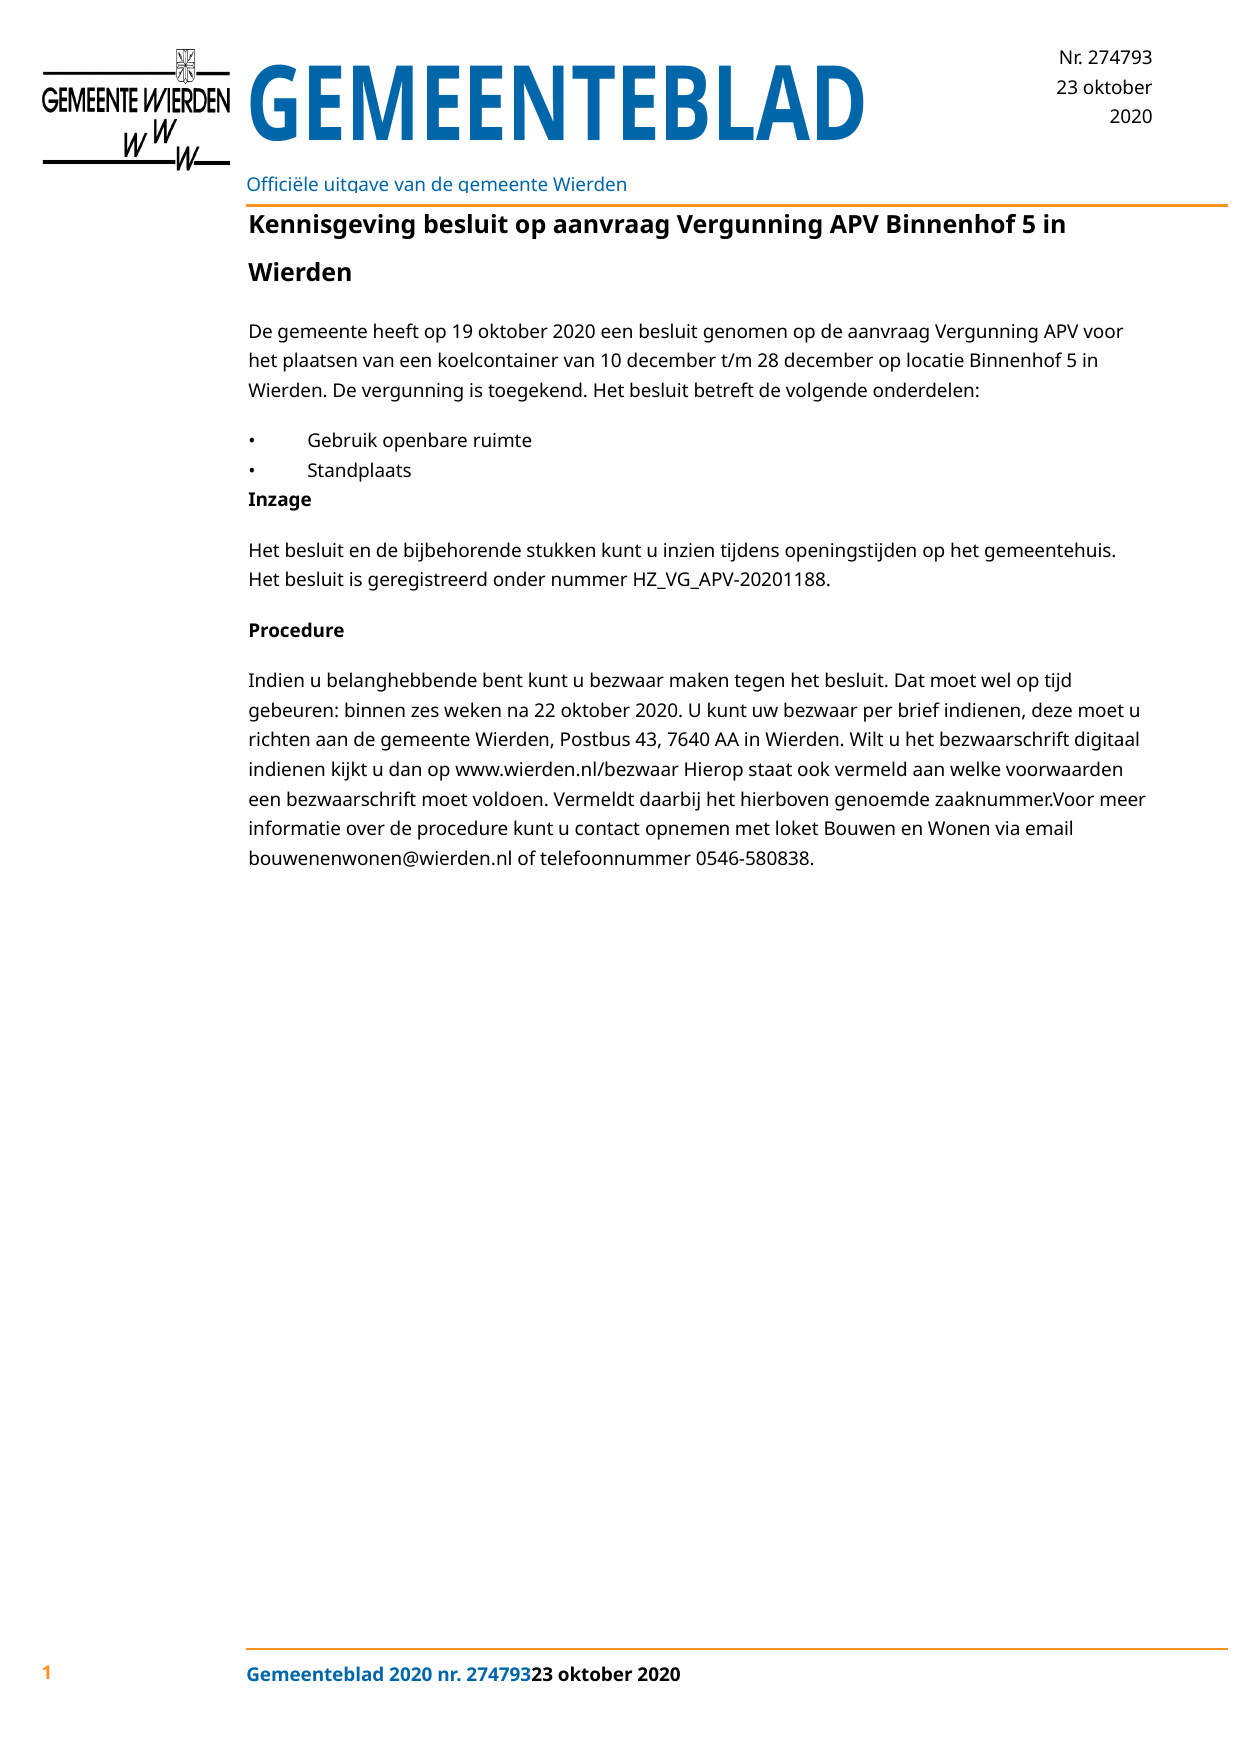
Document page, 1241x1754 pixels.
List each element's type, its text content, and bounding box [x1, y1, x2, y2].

text Indien u belanghebbende bent kunt u bezwaar maken tegen het besluit. Dat moet wel op tijd gebeuren: binnen zes weken na 22 oktober 2020. U kunt uw bezwaar per brief indienen, deze moet u richten aan de gemeente Wierden, Postbus 43, 7640 AA in Wierden. Wilt u het bezwaarschrift digitaal indienen kijkt u dan op www.wierden.nl/bezwaar Hierop staat ook vermeld aan welke voorwaarden een bezwaarschrift moet voldoen. Vermeldt daarbij het hierboven genoemde zaaknummer.Voor meer informatie over de procedure kunt u contact opnemen met loket Bouwen en Wonen via email bouwenenwonen@wierden.nl of telefoonnummer 0546-580838. [248, 667, 1152, 871]
text Inzage [248, 487, 1152, 512]
text Kennisgeving besluit op aanvraag Vergunning APV Binnenhof 5 in Wierden [248, 207, 1152, 288]
text De gemeente heeft op 19 oktober 2020 een besluit genomen op de aanvraag Vergunning APV voor het plaatsen van een koelcontainer van 10 december t/m 28 december op locatie Binnenhof 5 in Wierden. De vergunning is toegekend. Het besluit betreft de volgende onderdelen: [248, 318, 1152, 403]
text Het besluit en de bijbehorende stukken kunt u inzien tijdens openingstijden op het gemeentehuis. Het besluit is geregistreerd onder nummer HZ_VG_APV-20201188. [248, 537, 1152, 592]
list Standplaats [248, 457, 1152, 483]
list Gebruik openbare ruimte [248, 427, 1152, 453]
picture [41, 47, 231, 172]
text Procedure [248, 617, 1152, 643]
